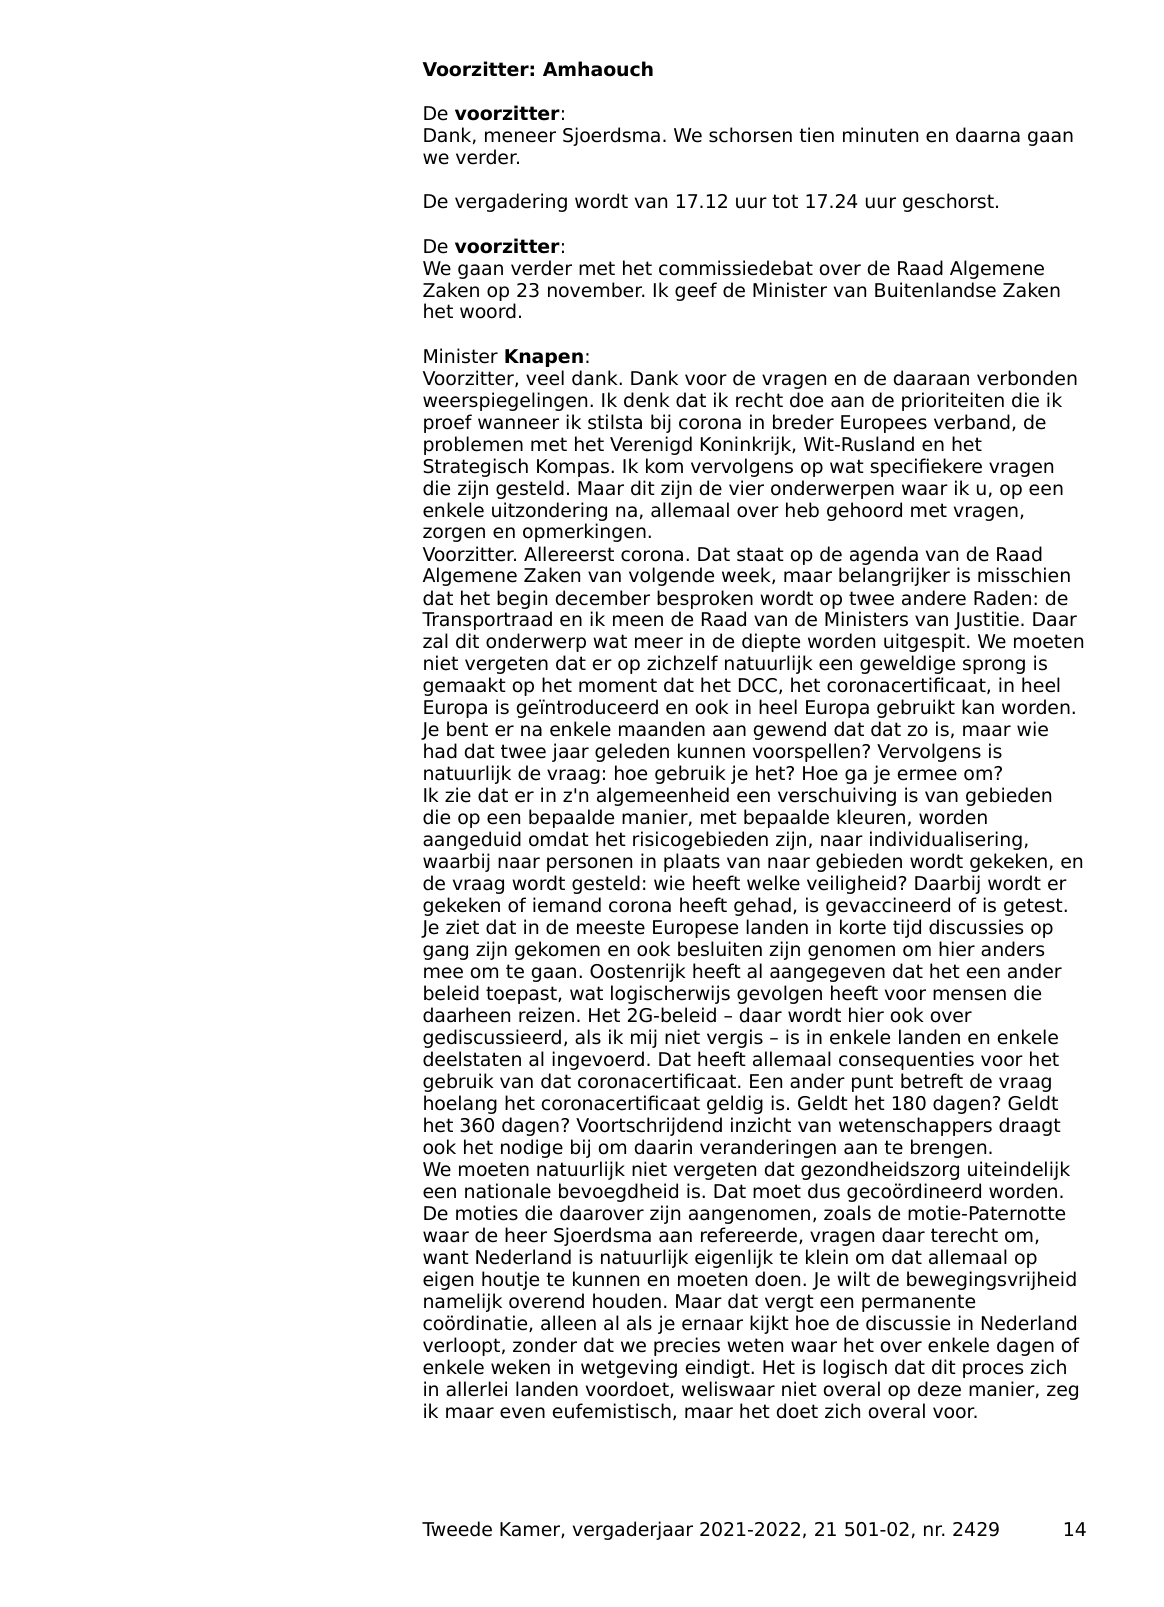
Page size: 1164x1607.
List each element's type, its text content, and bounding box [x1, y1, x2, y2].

text We gaan verder met het commissiedebat over de Raad Algemene Zaken op 23 november. Ik geef de Minister van Buitenlandse Zaken het woord. [422, 257, 1087, 323]
text Dank, meneer Sjoerdsma. We schorsen tien minuten en daarna gaan we verder. [422, 125, 1087, 169]
text Voorzitter. Allereerst corona. Dat staat op de agenda van de Raad Algemene Zaken van volgende week, maar belangrijker is misschien dat het begin december besproken wordt op twee andere Raden: de Transportraad en ik meen de Raad van de Ministers van Justitie. Daar zal dit onderwerp wat meer in de diepte worden uitgespit. We moeten niet vergeten dat er op zichzelf natuurlijk een geweldige sprong is gemaakt op het moment dat het DCC, het coronacertificaat, in heel Europa is geïntroduceerd en ook in heel Europa gebruikt kan worden. Je bent er na enkele maanden aan gewend dat dat zo is, maar wie had dat twee jaar geleden kunnen voorspellen? Vervolgens is natuurlijk de vraag: hoe gebruik je het? Hoe ga je ermee om? [422, 543, 1087, 785]
text Voorzitter, veel dank. Dank voor de vragen en de daaraan verbonden weerspiegelingen. Ik denk dat ik recht doe aan de prioriteiten die ik proef wanneer ik stilsta bij corona in breder Europees verband, de problemen met het Verenigd Koninkrijk, Wit-Rusland en het Strategisch Kompas. Ik kom vervolgens op wat specifiekere vragen die zijn gesteld. Maar dit zijn de vier onderwerpen waar ik u, op een enkele uitzondering na, allemaal over heb gehoord met vragen, zorgen en opmerkingen. [422, 368, 1087, 543]
text We moeten natuurlijk niet vergeten dat gezondheidszorg uiteindelijk een nationale bevoegdheid is. Dat moet dus gecoördineerd worden. De moties die daarover zijn aangenomen, zoals de motie-Paternotte waar de heer Sjoerdsma aan refereerde, vragen daar terecht om, want Nederland is natuurlijk eigenlijk te klein om dat allemaal op eigen houtje te kunnen en moeten doen. Je wilt de bewegingsvrijheid namelijk overend houden. Maar dat vergt een permanente coördinatie, alleen al als je ernaar kijkt hoe de discussie in Nederland verloopt, zonder dat we precies weten waar het over enkele dagen of enkele weken in wetgeving eindigt. Het is logisch dat dit proces zich in allerlei landen voordoet, weliswaar niet overal op deze manier, zeg ik maar even eufemistisch, maar het doet zich overal voor. [422, 1159, 1087, 1423]
text De voorzitter: [422, 103, 1087, 125]
subtitle Voorzitter: Amhaouch [422, 59, 1087, 81]
text De voorzitter: [422, 236, 1087, 257]
text Ik zie dat er in z'n algemeenheid een verschuiving is van gebieden die op een bepaalde manier, met bepaalde kleuren, worden aangeduid omdat het risicogebieden zijn, naar individualisering, waarbij naar personen in plaats van naar gebieden wordt gekeken, en de vraag wordt gesteld: wie heeft welke veiligheid? Daarbij wordt er gekeken of iemand corona heeft gehad, is gevaccineerd of is getest. Je ziet dat in de meeste Europese landen in korte tijd discussies op gang zijn gekomen en ook besluiten zijn genomen om hier anders mee om te gaan. Oostenrijk heeft al aangegeven dat het een ander beleid toepast, wat logischerwijs gevolgen heeft voor mensen die daarheen reizen. Het 2G-beleid – daar wordt hier ook over gediscussieerd, als ik mij niet vergis – is in enkele landen en enkele deelstaten al ingevoerd. Dat heeft allemaal consequenties voor het gebruik van dat coronacertificaat. Een ander punt betreft de vraag hoelang het coronacertificaat geldig is. Geldt het 180 dagen? Geldt het 360 dagen? Voortschrijdend inzicht van wetenschappers draagt ook het nodige bij om daarin veranderingen aan te brengen. [422, 785, 1087, 1159]
text Minister Knapen: [422, 346, 1087, 368]
text De vergadering wordt van 17.12 uur tot 17.24 uur geschorst. [422, 191, 1087, 213]
